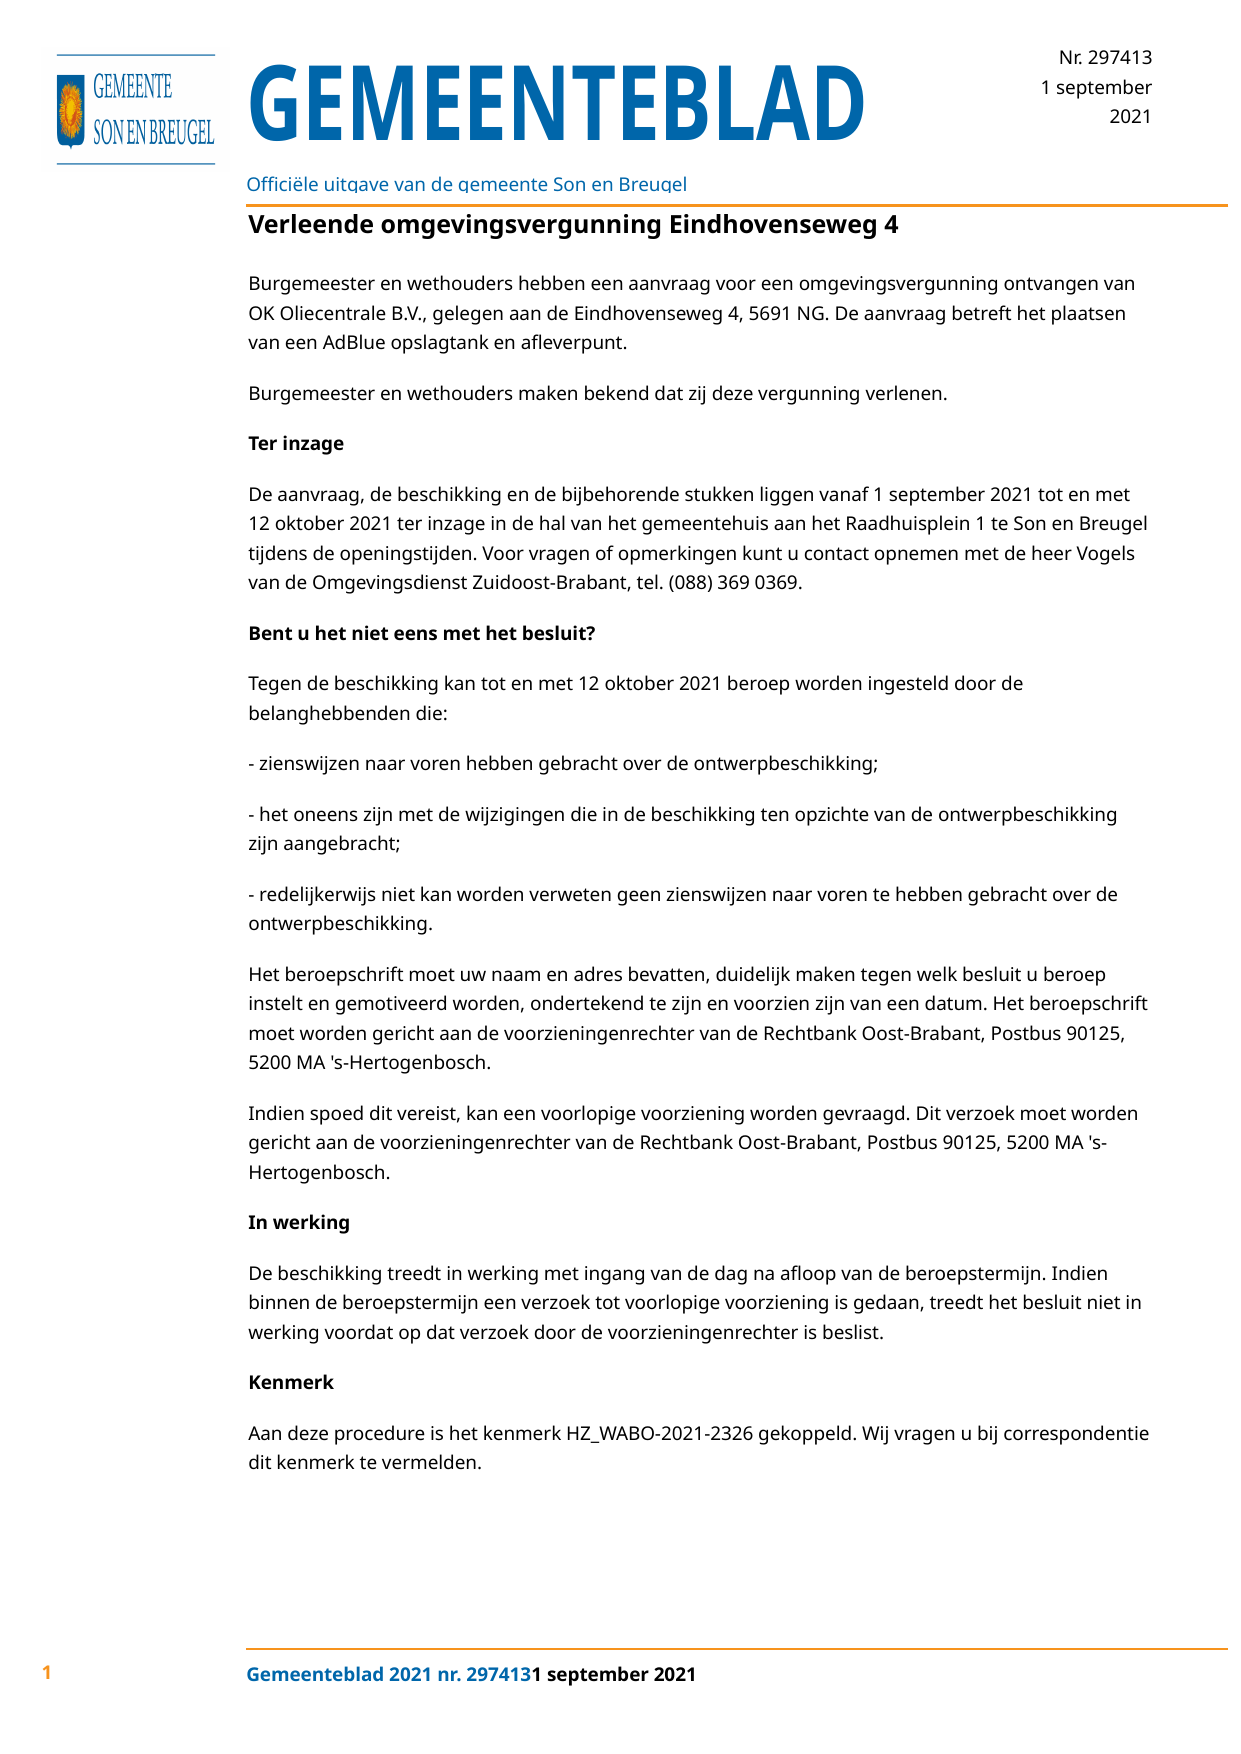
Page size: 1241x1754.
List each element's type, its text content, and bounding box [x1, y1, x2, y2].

text De beschikking treedt in werking met ingang van de dag na afloop van de beroepstermijn. Indien binnen de beroepstermijn een verzoek tot voorlopige voorziening is gedaan, treedt het besluit niet in werking voordat op dat verzoek door de voorzieningenrechter is beslist. [248, 1260, 1152, 1345]
text Indien spoed dit vereist, kan een voorlopige voorziening worden gevraagd. Dit verzoek moet worden gericht aan de voorzieningenrechter van de Rechtbank Oost-Brabant, Postbus 90125, 5200 MA 's-Hertogenbosch. [248, 1100, 1152, 1185]
text Burgemeester en wethouders hebben een aanvraag voor een omgevingsvergunning ontvangen van OK Oliecentrale B.V., gelegen aan de Eindhovenseweg 4, 5691 NG. De aanvraag betreft het plaatsen van een AdBlue opslagtank en afleverpunt. [248, 270, 1152, 355]
text Kenmerk [248, 1369, 1152, 1395]
picture [41, 47, 231, 172]
text - redelijkerwijs niet kan worden verweten geen zienswijzen naar voren te hebben gebracht over de ontwerpbeschikking. [248, 881, 1152, 936]
text - zienswijzen naar voren hebben gebracht over de ontwerpbeschikking; [248, 750, 1152, 776]
text Ter inzage [248, 430, 1152, 456]
text Het beroepschrift moet uw naam en adres bevatten, duidelijk maken tegen welk besluit u beroep instelt en gemotiveerd worden, ondertekend te zijn en voorzien zijn van een datum. Het beroepschrift moet worden gericht aan de voorzieningenrechter van de Rechtbank Oost-Brabant, Postbus 90125, 5200 MA 's-Hertogenbosch. [248, 961, 1152, 1075]
text Burgemeester en wethouders maken bekend dat zij deze vergunning verlenen. [248, 380, 1152, 406]
text De aanvraag, de beschikking en de bijbehorende stukken liggen vanaf 1 september 2021 tot en met 12 oktober 2021 ter inzage in de hal van het gemeentehuis aan het Raadhuisplein 1 te Son en Breugel tijdens de openingstijden. Voor vragen of opmerkingen kunt u contact opnemen met de heer Vogels van de Omgevingsdienst Zuidoost-Brabant, tel. (088) 369 0369. [248, 481, 1152, 595]
text Aan deze procedure is het kenmerk HZ_WABO-2021-2326 gekoppeld. Wij vragen u bij correspondentie dit kenmerk te vermelden. [248, 1420, 1152, 1475]
text Bent u het niet eens met het besluit? [248, 620, 1152, 646]
text Tegen de beschikking kan tot en met 12 oktober 2021 beroep worden ingesteld door de belanghebbenden die: [248, 670, 1152, 726]
text Verleende omgevingsvergunning Eindhovenseweg 4 [248, 207, 1152, 241]
text - het oneens zijn met de wijzigingen die in de beschikking ten opzichte van de ontwerpbeschikking zijn aangebracht; [248, 801, 1152, 856]
text In werking [248, 1209, 1152, 1235]
